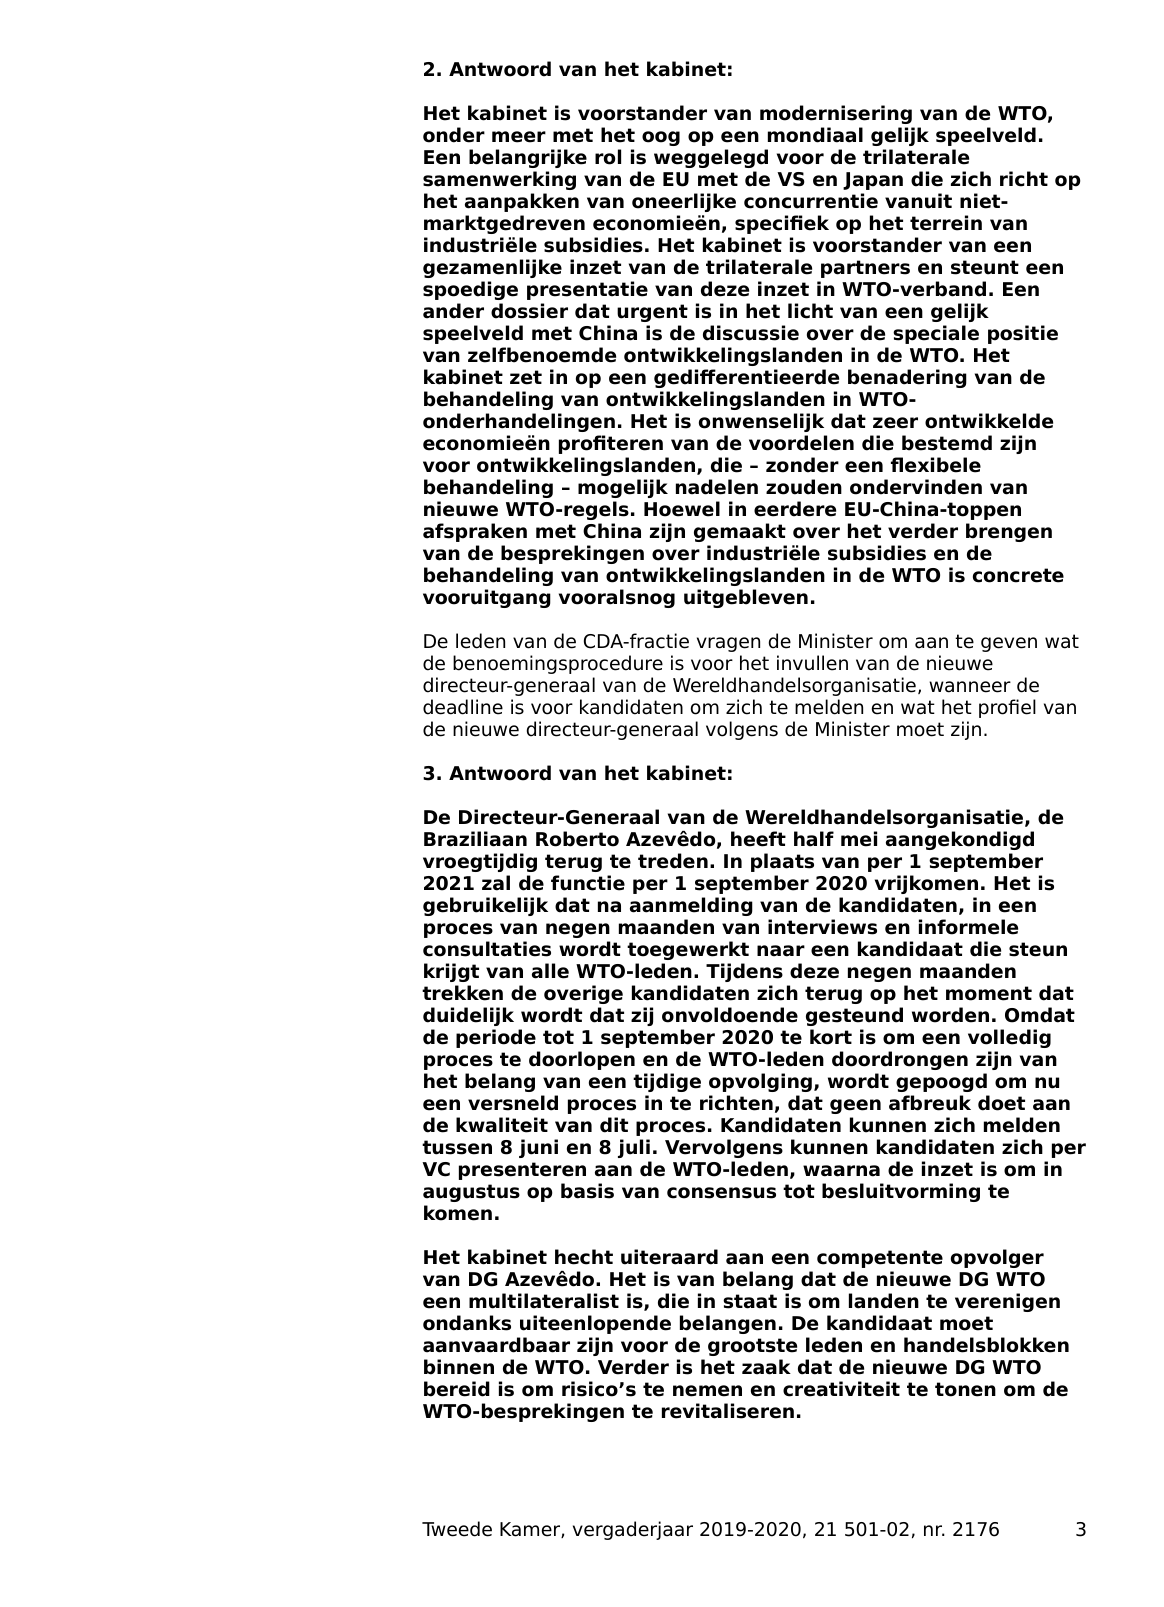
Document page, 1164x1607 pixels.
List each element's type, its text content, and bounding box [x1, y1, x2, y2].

text De Directeur-Generaal van de Wereldhandelsorganisatie, de Braziliaan Roberto Azevêdo, heeft half mei aangekondigd vroegtijdig terug te treden. In plaats van per 1 september 2021 zal de functie per 1 september 2020 vrijkomen. Het is gebruikelijk dat na aanmelding van de kandidaten, in een proces van negen maanden van interviews en informele consultaties wordt toegewerkt naar een kandidaat die steun krijgt van alle WTO-leden. Tijdens deze negen maanden trekken de overige kandidaten zich terug op het moment dat duidelijk wordt dat zij onvoldoende gesteund worden. Omdat de periode tot 1 september 2020 te kort is om een volledig proces te doorlopen en de WTO-leden doordrongen zijn van het belang van een tijdige opvolging, wordt gepoogd om nu een versneld proces in te richten, dat geen afbreuk doet aan de kwaliteit van dit proces. Kandidaten kunnen zich melden tussen 8 juni en 8 juli. Vervolgens kunnen kandidaten zich per VC presenteren aan de WTO-leden, waarna de inzet is om in augustus op basis van consensus tot besluitvorming te komen. [422, 807, 1087, 1225]
text De leden van de CDA-fractie vragen de Minister om aan te geven wat de benoemingsprocedure is voor het invullen van de nieuwe directeur-generaal van de Wereldhandelsorganisatie, wanneer de deadline is voor kandidaten om zich te melden en wat het profiel van de nieuwe directeur-generaal volgens de Minister moet zijn. [422, 631, 1087, 741]
text Het kabinet is voorstander van modernisering van de WTO, onder meer met het oog op een mondiaal gelijk speelveld. Een belangrijke rol is weggelegd voor de trilaterale samenwerking van de EU met de VS en Japan die zich richt op het aanpakken van oneerlijke concurrentie vanuit niet-marktgedreven economieën, specifiek op het terrein van industriële subsidies. Het kabinet is voorstander van een gezamenlijke inzet van de trilaterale partners en steunt een spoedige presentatie van deze inzet in WTO-verband. Een ander dossier dat urgent is in het licht van een gelijk speelveld met China is de discussie over de speciale positie van zelfbenoemde ontwikkelingslanden in de WTO. Het kabinet zet in op een gedifferentieerde benadering van de behandeling van ontwikkelingslanden in WTO-onderhandelingen. Het is onwenselijk dat zeer ontwikkelde economieën profiteren van de voordelen die bestemd zijn voor ontwikkelingslanden, die – zonder een flexibele behandeling – mogelijk nadelen zouden ondervinden van nieuwe WTO-regels. Hoewel in eerdere EU-China-toppen afspraken met China zijn gemaakt over het verder brengen van de besprekingen over industriële subsidies en de behandeling van ontwikkelingslanden in de WTO is concrete vooruitgang vooralsnog uitgebleven. [422, 103, 1087, 609]
subtitle 2. Antwoord van het kabinet: [422, 59, 1087, 81]
text Het kabinet hecht uiteraard aan een competente opvolger van DG Azevêdo. Het is van belang dat de nieuwe DG WTO een multilateralist is, die in staat is om landen te verenigen ondanks uiteenlopende belangen. De kandidaat moet aanvaardbaar zijn voor de grootste leden en handelsblokken binnen de WTO. Verder is het zaak dat de nieuwe DG WTO bereid is om risico’s te nemen en creativiteit te tonen om de WTO-besprekingen te revitaliseren. [422, 1247, 1087, 1423]
subtitle 3. Antwoord van het kabinet: [422, 763, 1087, 785]
